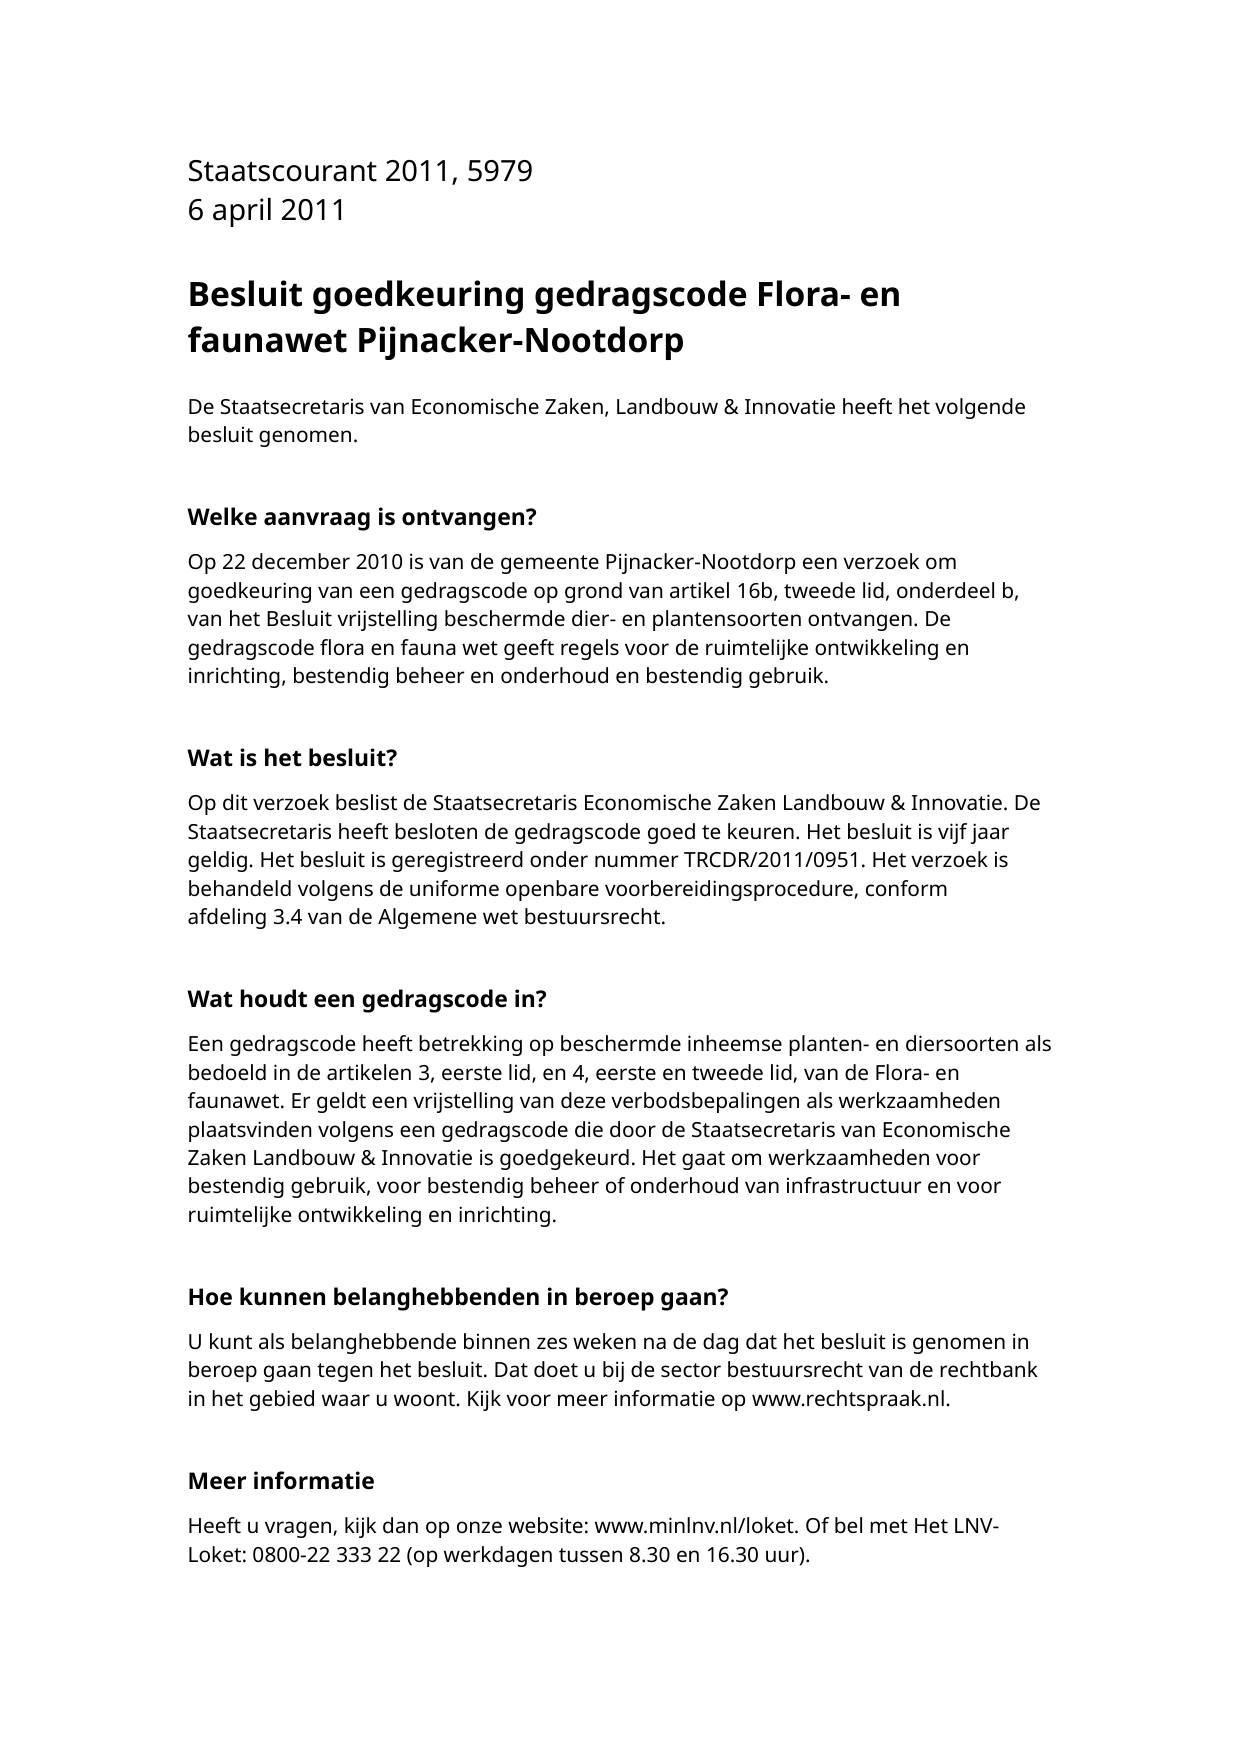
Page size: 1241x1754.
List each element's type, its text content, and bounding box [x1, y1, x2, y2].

text De Staatsecretaris van Economische Zaken, Landbouw & Innovatie heeft het volgende besluit genomen. [187, 392, 1053, 449]
text Een gedragscode heeft betrekking op beschermde inheemse planten- en diersoorten als bedoeld in de artikelen 3, eerste lid, en 4, eerste en tweede lid, van de Flora- en faunawet. Er geldt een vrijstelling van deze verbodsbepalingen als werkzaamheden plaatsvinden volgens een gedragscode die door de Staatsecretaris van Economische Zaken Landbouw & Innovatie is goedgekeurd. Het gaat om werkzaamheden voor bestendig gebruik, voor bestendig beheer of onderhoud van infrastructuur en voor ruimtelijke ontwikkeling en inrichting. [187, 1029, 1053, 1228]
subtitle Besluit goedkeuring gedragscode Flora- en faunawet Pijnacker-Nootdorp [187, 271, 1053, 362]
subtitle Wat houdt een gedragscode in? [187, 983, 1053, 1014]
text Op dit verzoek beslist de Staatsecretaris Economische Zaken Landbouw & Innovatie. De Staatsecretaris heeft besloten de gedragscode goed te keuren. Het besluit is vijf jaar geldig. Het besluit is geregistreerd onder nummer TRCDR/2011/0951. Het verzoek is behandeld volgens de uniforme openbare voorbereidingsprocedure, conform afdeling 3.4 van de Algemene wet bestuursrecht. [187, 788, 1053, 931]
text Op 22 december 2010 is van de gemeente Pijnacker-Nootdorp een verzoek om goedkeuring van een gedragscode op grond van artikel 16b, tweede lid, onderdeel b, van het Besluit vrijstelling beschermde dier- en plantensoorten ontvangen. De gedragscode flora en fauna wet geeft regels voor de ruimtelijke ontwikkeling en inrichting, bestendig beheer en onderhoud en bestendig gebruik. [187, 547, 1053, 690]
subtitle Welke aanvraag is ontvangen? [187, 501, 1053, 532]
text Staatscourant 2011, 5979 [187, 150, 1053, 190]
text Heeft u vragen, kijk dan op onze website: www.minlnv.nl/loket. Of bel met Het LNV-Loket: 0800-22 333 22 (op werkdagen tussen 8.30 en 16.30 uur). [187, 1511, 1053, 1568]
text 6 april 2011 [187, 190, 1053, 229]
subtitle Meer informatie [187, 1465, 1053, 1496]
text U kunt als belanghebbende binnen zes weken na de dag dat het besluit is genomen in beroep gaan tegen het besluit. Dat doet u bij de sector bestuursrecht van de rechtbank in het gebied waar u woont. Kijk voor meer informatie op www.rechtspraak.nl. [187, 1327, 1053, 1412]
subtitle Hoe kunnen belanghebbenden in beroep gaan? [187, 1281, 1053, 1312]
subtitle Wat is het besluit? [187, 742, 1053, 773]
